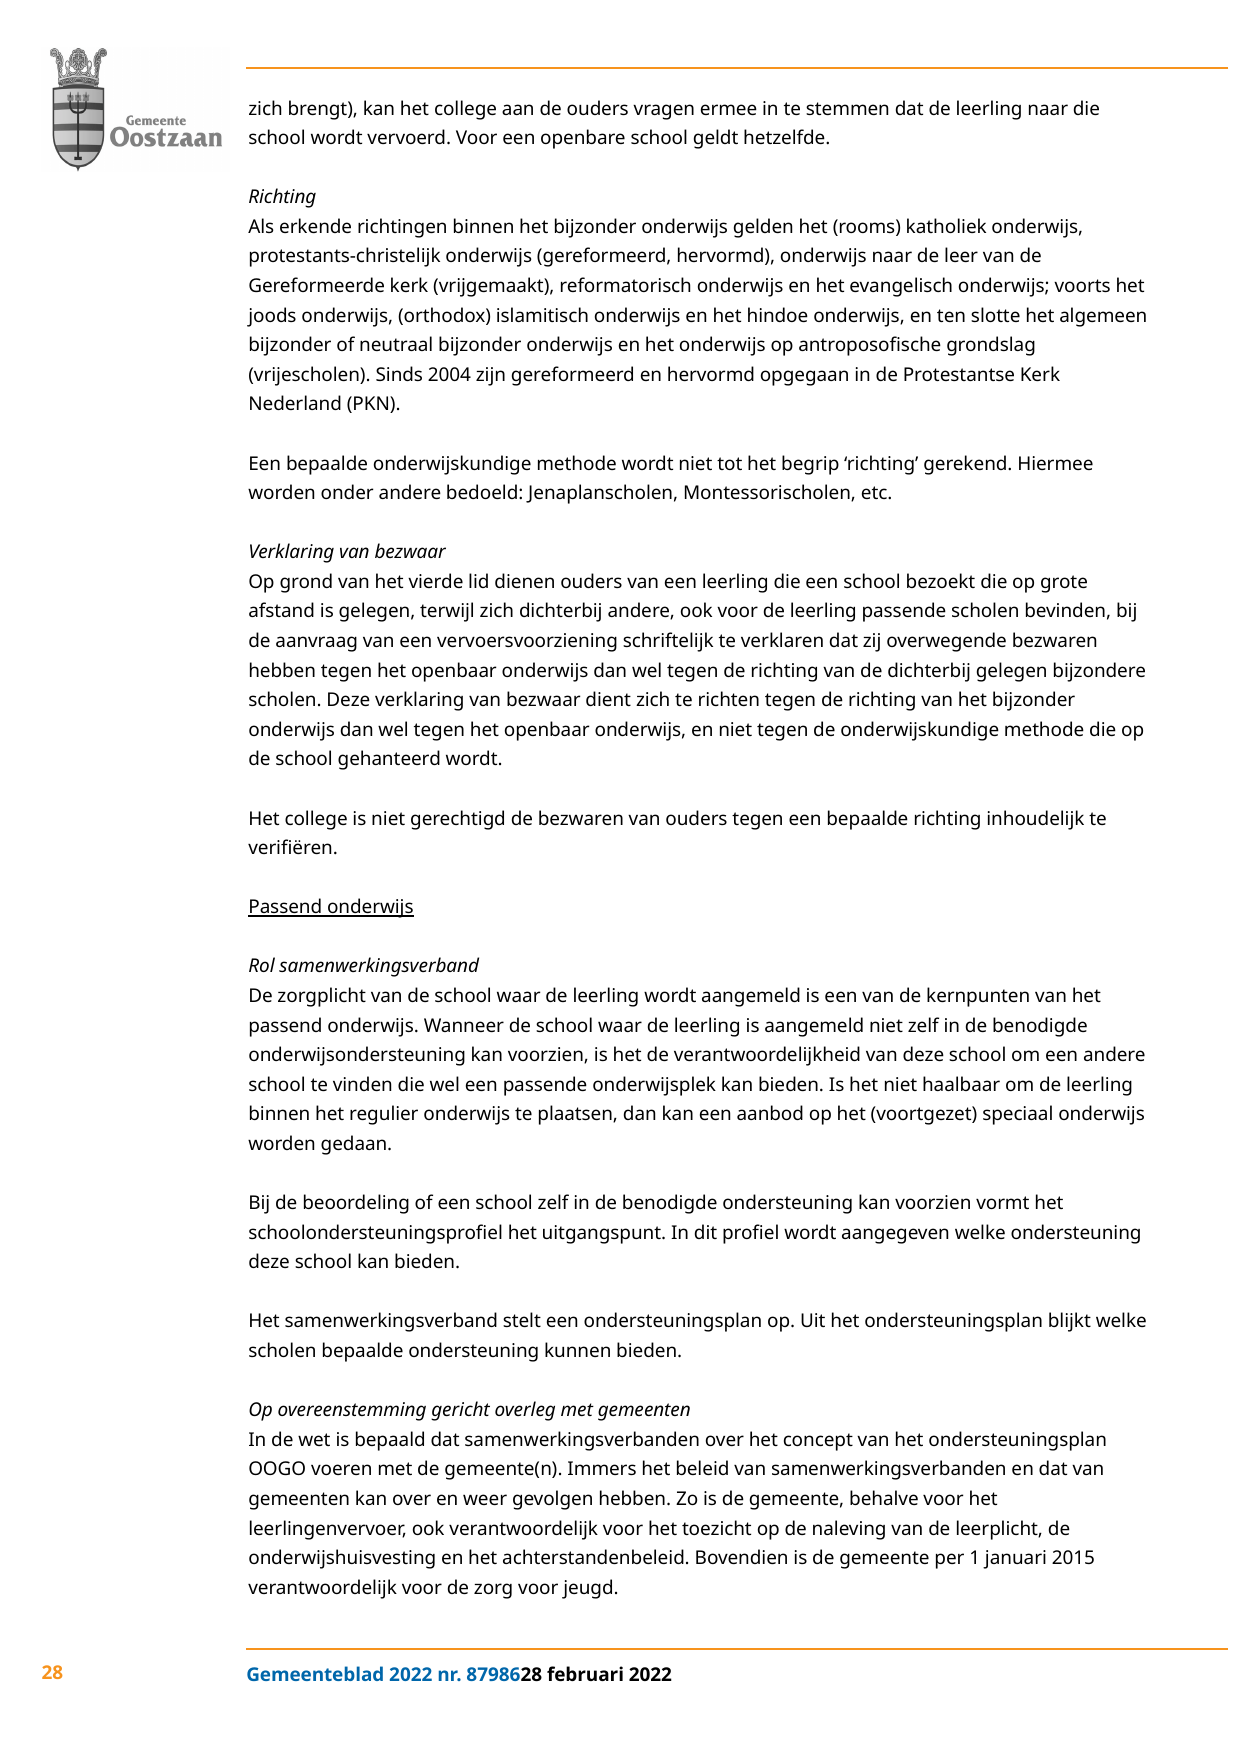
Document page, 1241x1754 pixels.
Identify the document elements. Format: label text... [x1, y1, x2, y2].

text De zorgplicht van de school waar de leerling wordt aangemeld is een van de kernpunten van het passend onderwijs. Wanneer de school waar de leerling is aangemeld niet zelf in de benodigde onderwijsondersteuning kan voorzien, is het de verantwoordelijkheid van deze school om een andere school te vinden die wel een passende onderwijsplek kan bieden. Is het niet haalbaar om de leerling binnen het regulier onderwijs te plaatsen, dan kan een aanbod op het (voortgezet) speciaal onderwijs worden gedaan. [248, 982, 1152, 1156]
text In de wet is bepaald dat samenwerkingsverbanden over het concept van het ondersteuningsplan OOGO voeren met de gemeente(n). Immers het beleid van samenwerkingsverbanden en dat van gemeenten kan over en weer gevolgen hebben. Zo is de gemeente, behalve voor het leerlingenvervoer, ook verantwoordelijk voor het toezicht op de naleving van de leerplicht, de onderwijshuisvesting en het achterstandenbeleid. Bovendien is de gemeente per 1 januari 2015 verantwoordelijk voor de zorg voor jeugd. [248, 1426, 1152, 1600]
text Als erkende richtingen binnen het bijzonder onderwijs gelden het (rooms) katholiek onderwijs, protestants-christelijk onderwijs (gereformeerd, hervormd), onderwijs naar de leer van de Gereformeerde kerk (vrijgemaakt), reformatorisch onderwijs en het evangelisch onderwijs; voorts het joods onderwijs, (orthodox) islamitisch onderwijs en het hindoe onderwijs, en ten slotte het algemeen bijzonder of neutraal bijzonder onderwijs en het onderwijs op antroposofische grondslag (vrijescholen). Sinds 2004 zijn gereformeerd en hervormd opgegaan in de Protestantse Kerk Nederland (PKN). [248, 213, 1152, 416]
text Op grond van het vierde lid dienen ouders van een leerling die een school bezoekt die op grote afstand is gelegen, terwijl zich dichterbij andere, ook voor de leerling passende scholen bevinden, bij de aanvraag van een vervoersvoorziening schriftelijk te verklaren dat zij overwegende bezwaren hebben tegen het openbaar onderwijs dan wel tegen de richting van de dichterbij gelegen bijzondere scholen. Deze verklaring van bezwaar dient zich te richten tegen de richting van het bijzonder onderwijs dan wel tegen het openbaar onderwijs, en niet tegen de onderwijskundige methode die op de school gehanteerd wordt. [248, 568, 1152, 771]
text Een bepaalde onderwijskundige methode wordt niet tot het begrip ‘richting’ gerekend. Hiermee worden onder andere bedoeld: Jenaplanscholen, Montessorischolen, etc. [248, 450, 1152, 505]
text Bij de beoordeling of een school zelf in de benodigde ondersteuning kan voorzien vormt het schoolondersteuningsprofiel het uitgangspunt. In dit profiel wordt aangegeven welke ondersteuning deze school kan bieden. [248, 1189, 1152, 1274]
text Op overeenstemming gericht overleg met gemeenten [248, 1396, 1152, 1422]
text Rol samenwerkingsverband [248, 953, 1152, 978]
text Het college is niet gerechtigd de bezwaren van ouders tegen een bepaalde richting inhoudelijk te verifiëren. [248, 805, 1152, 860]
text Het samenwerkingsverband stelt een ondersteuningsplan op. Uit het ondersteuningsplan blijkt welke scholen bepaalde ondersteuning kunnen bieden. [248, 1308, 1152, 1363]
picture [41, 47, 231, 172]
text Richting [248, 183, 1152, 209]
text Passend onderwijs [248, 893, 1152, 919]
text zich brengt), kan het college aan de ouders vragen ermee in te stemmen dat de leerling naar die school wordt vervoerd. Voor een openbare school geldt hetzelfde. [248, 95, 1152, 150]
text Verklaring van bezwaar [248, 538, 1152, 564]
